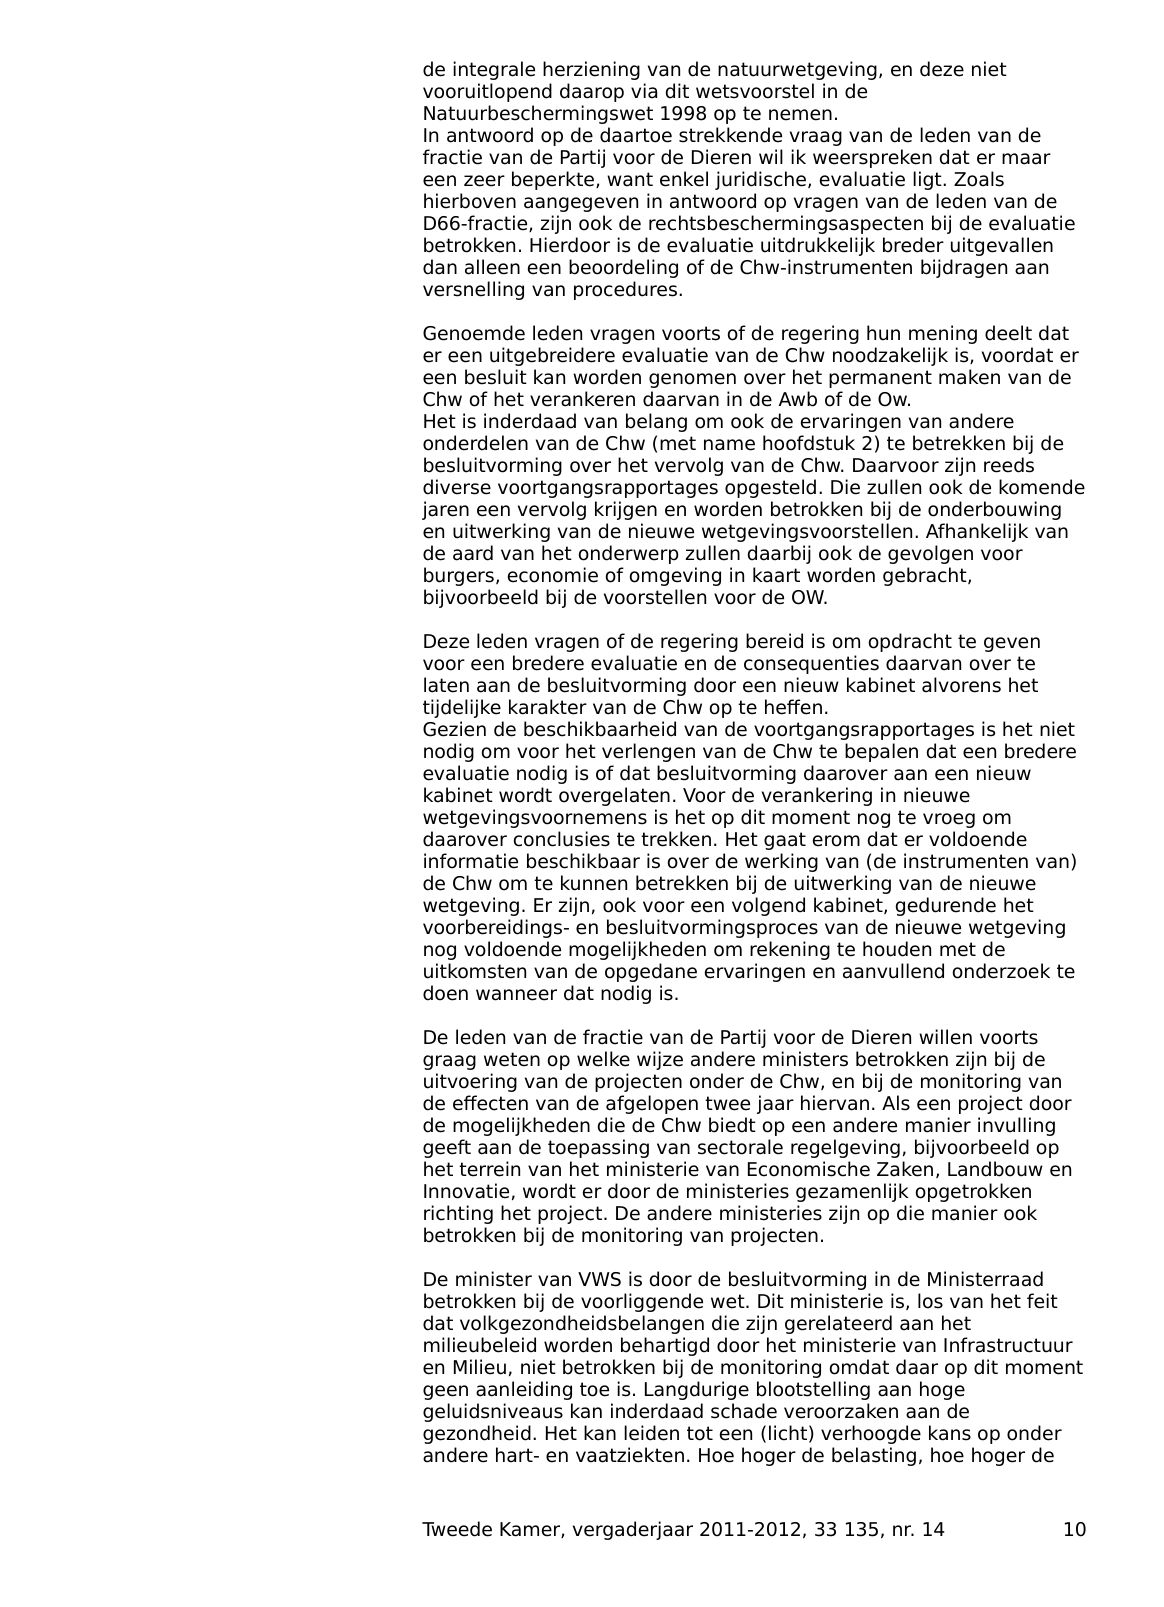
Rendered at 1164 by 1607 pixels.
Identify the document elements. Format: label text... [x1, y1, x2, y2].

text Deze leden vragen of de regering bereid is om opdracht te geven voor een bredere evaluatie en de consequenties daarvan over te laten aan de besluitvorming door een nieuw kabinet alvorens het tijdelijke karakter van de Chw op te heffen. [422, 631, 1087, 719]
text Het is inderdaad van belang om ook de ervaringen van andere onderdelen van de Chw (met name hoofdstuk 2) te betrekken bij de besluitvorming over het vervolg van de Chw. Daarvoor zijn reeds diverse voortgangsrapportages opgesteld. Die zullen ook de komende jaren een vervolg krijgen en worden betrokken bij de onderbouwing en uitwerking van de nieuwe wetgevingsvoorstellen. Afhankelijk van de aard van het onderwerp zullen daarbij ook de gevolgen voor burgers, economie of omgeving in kaart worden gebracht, bijvoorbeeld bij de voorstellen voor de OW. [422, 411, 1087, 609]
text Genoemde leden vragen voorts of de regering hun mening deelt dat er een uitgebreidere evaluatie van de Chw noodzakelijk is, voordat er een besluit kan worden genomen over het permanent maken van de Chw of het verankeren daarvan in de Awb of de Ow. [422, 323, 1087, 411]
text Gezien de beschikbaarheid van de voortgangsrapportages is het niet nodig om voor het verlengen van de Chw te bepalen dat een bredere evaluatie nodig is of dat besluitvorming daarover aan een nieuw kabinet wordt overgelaten. Voor de verankering in nieuwe wetgevingsvoornemens is het op dit moment nog te vroeg om daarover conclusies te trekken. Het gaat erom dat er voldoende informatie beschikbaar is over de werking van (de instrumenten van) de Chw om te kunnen betrekken bij de uitwerking van de nieuwe wetgeving. Er zijn, ook voor een volgend kabinet, gedurende het voorbereidings- en besluitvormingsproces van de nieuwe wetgeving nog voldoende mogelijkheden om rekening te houden met de uitkomsten van de opgedane ervaringen en aanvullend onderzoek te doen wanneer dat nodig is. [422, 719, 1087, 1004]
text De leden van de fractie van de Partij voor de Dieren willen voorts graag weten op welke wijze andere ministers betrokken zijn bij de uitvoering van de projecten onder de Chw, en bij de monitoring van de effecten van de afgelopen twee jaar hiervan. Als een project door de mogelijkheden die de Chw biedt op een andere manier invulling geeft aan de toepassing van sectorale regelgeving, bijvoorbeeld op het terrein van het ministerie van Economische Zaken, Landbouw en Innovatie, wordt er door de ministeries gezamenlijk opgetrokken richting het project. De andere ministeries zijn op die manier ook betrokken bij de monitoring van projecten. [422, 1027, 1087, 1247]
text In antwoord op de daartoe strekkende vraag van de leden van de fractie van de Partij voor de Dieren wil ik weerspreken dat er maar een zeer beperkte, want enkel juridische, evaluatie ligt. Zoals hierboven aangegeven in antwoord op vragen van de leden van de D66-fractie, zijn ook de rechtsbeschermingsaspecten bij de evaluatie betrokken. Hierdoor is de evaluatie uitdrukkelijk breder uitgevallen dan alleen een beoordeling of de Chw-instrumenten bijdragen aan versnelling van procedures. [422, 125, 1087, 301]
text De minister van VWS is door de besluitvorming in de Ministerraad betrokken bij de voorliggende wet. Dit ministerie is, los van het feit dat volkgezondheidsbelangen die zijn gerelateerd aan het milieubeleid worden behartigd door het ministerie van Infrastructuur en Milieu, niet betrokken bij de monitoring omdat daar op dit moment geen aanleiding toe is. Langdurige blootstelling aan hoge geluidsniveaus kan inderdaad schade veroorzaken aan de gezondheid. Het kan leiden tot een (licht) verhoogde kans op onder andere hart- en vaatziekten. Hoe hoger de belasting, hoe hoger de [422, 1269, 1087, 1467]
text de integrale herziening van de natuurwetgeving, en deze niet vooruitlopend daarop via dit wetsvoorstel in de Natuurbeschermingswet 1998 op te nemen. [422, 59, 1087, 125]
